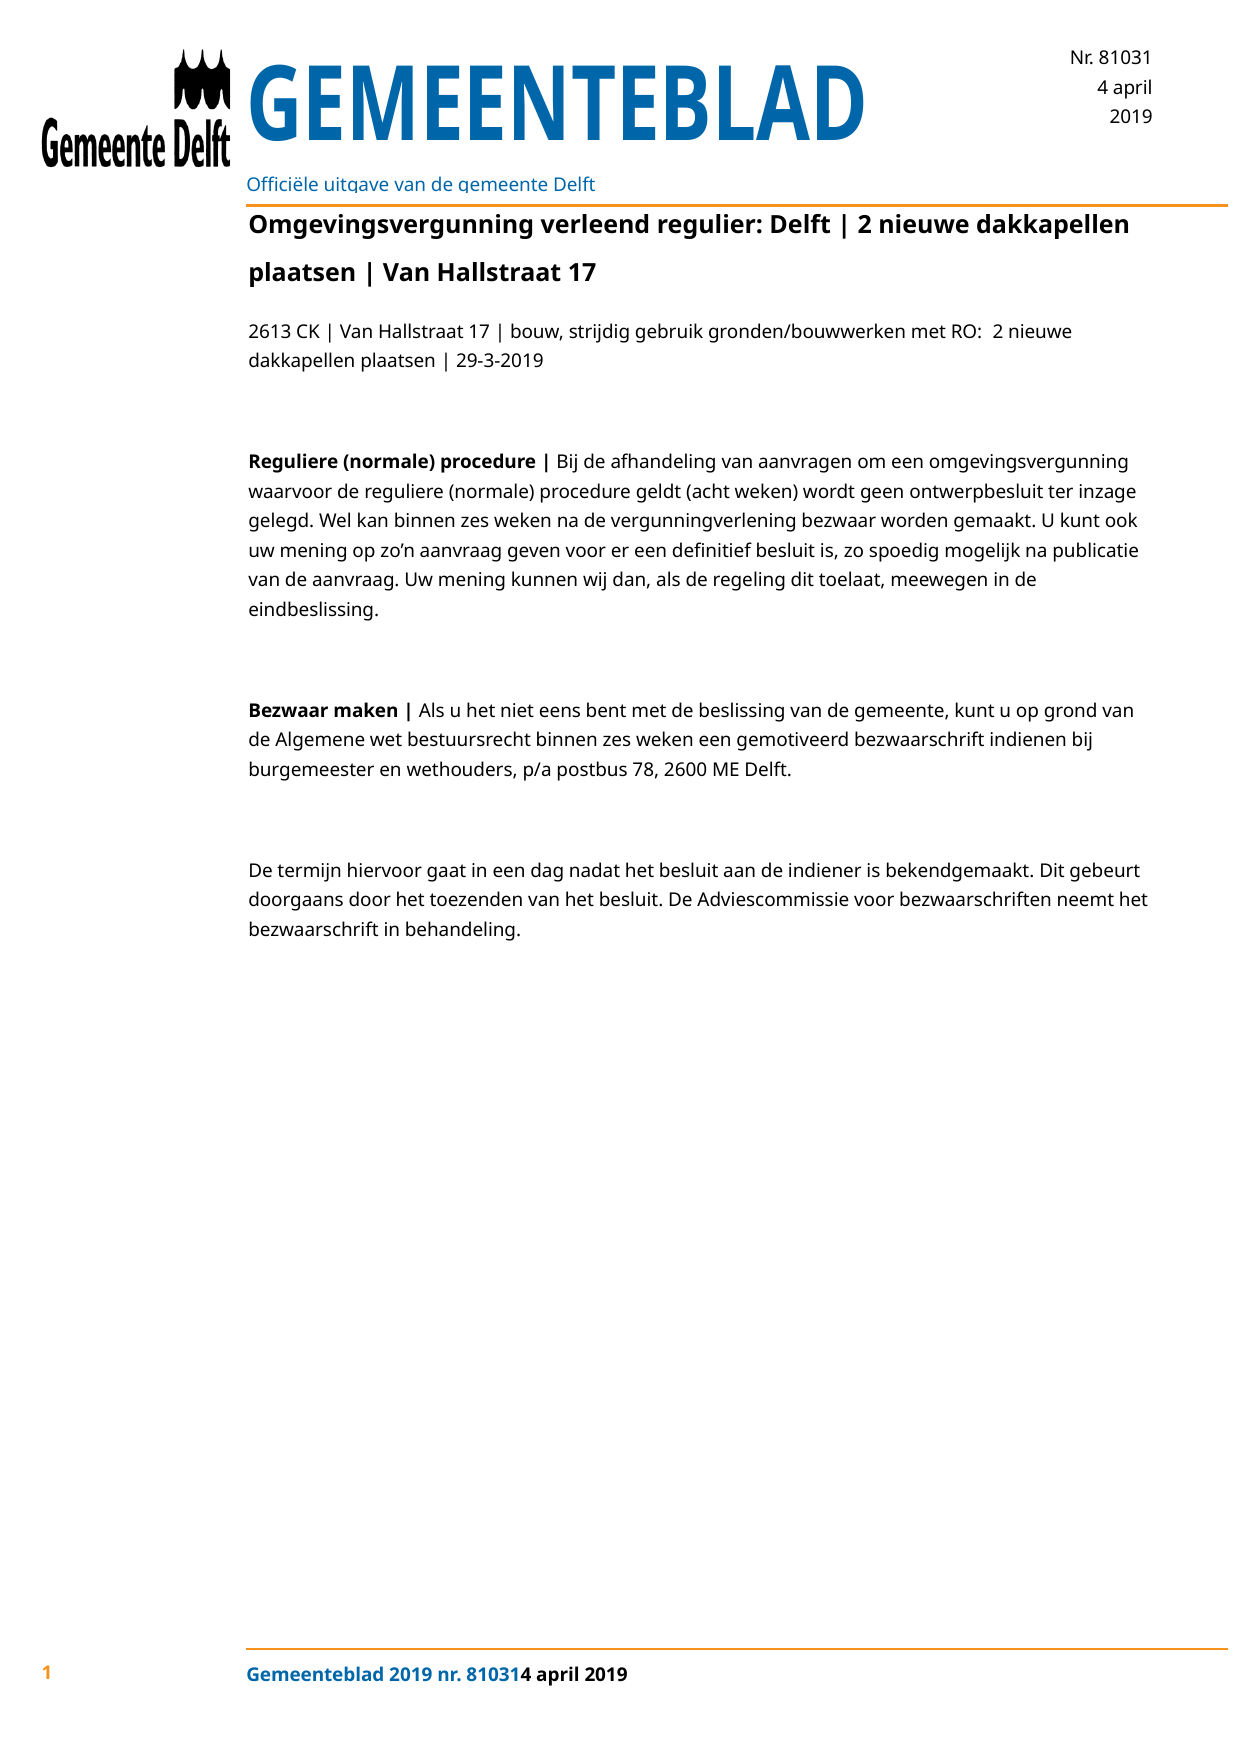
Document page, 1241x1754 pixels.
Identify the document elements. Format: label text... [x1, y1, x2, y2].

text Bezwaar maken | Als u het niet eens bent met de beslissing van de gemeente, kunt u op grond van de Algemene wet bestuursrecht binnen zes weken een gemotiveerd bezwaarschrift indienen bij burgemeester en wethouders, p/a postbus 78, 2600 ME Delft. [248, 697, 1152, 782]
text Omgevingsvergunning verleend regulier: Delft | 2 nieuwe dakkapellen plaatsen | Van Hallstraat 17 [248, 207, 1152, 288]
picture [41, 47, 231, 172]
text De termijn hiervoor gaat in een dag nadat het besluit aan de indiener is bekendgemaakt. Dit gebeurt doorgaans door het toezenden van het besluit. De Adviescommissie voor bezwaarschriften neemt het bezwaarschrift in behandeling. [248, 857, 1152, 942]
text Reguliere (normale) procedure | Bij de afhandeling van aanvragen om een omgevingsvergunning waarvoor de reguliere (normale) procedure geldt (acht weken) wordt geen ontwerpbesluit ter inzage gelegd. Wel kan binnen zes weken na de vergunningverlening bezwaar worden gemaakt. U kunt ook uw mening op zo’n aanvraag geven voor er een definitief besluit is, zo spoedig mogelijk na publicatie van de aanvraag. Uw mening kunnen wij dan, als de regeling dit toelaat, meewegen in de eindbeslissing. [248, 448, 1152, 622]
text 2613 CK | Van Hallstraat 17 | bouw, strijdig gebruik gronden/bouwwerken met RO: 2 nieuwe dakkapellen plaatsen | 29-3-2019 [248, 318, 1152, 373]
